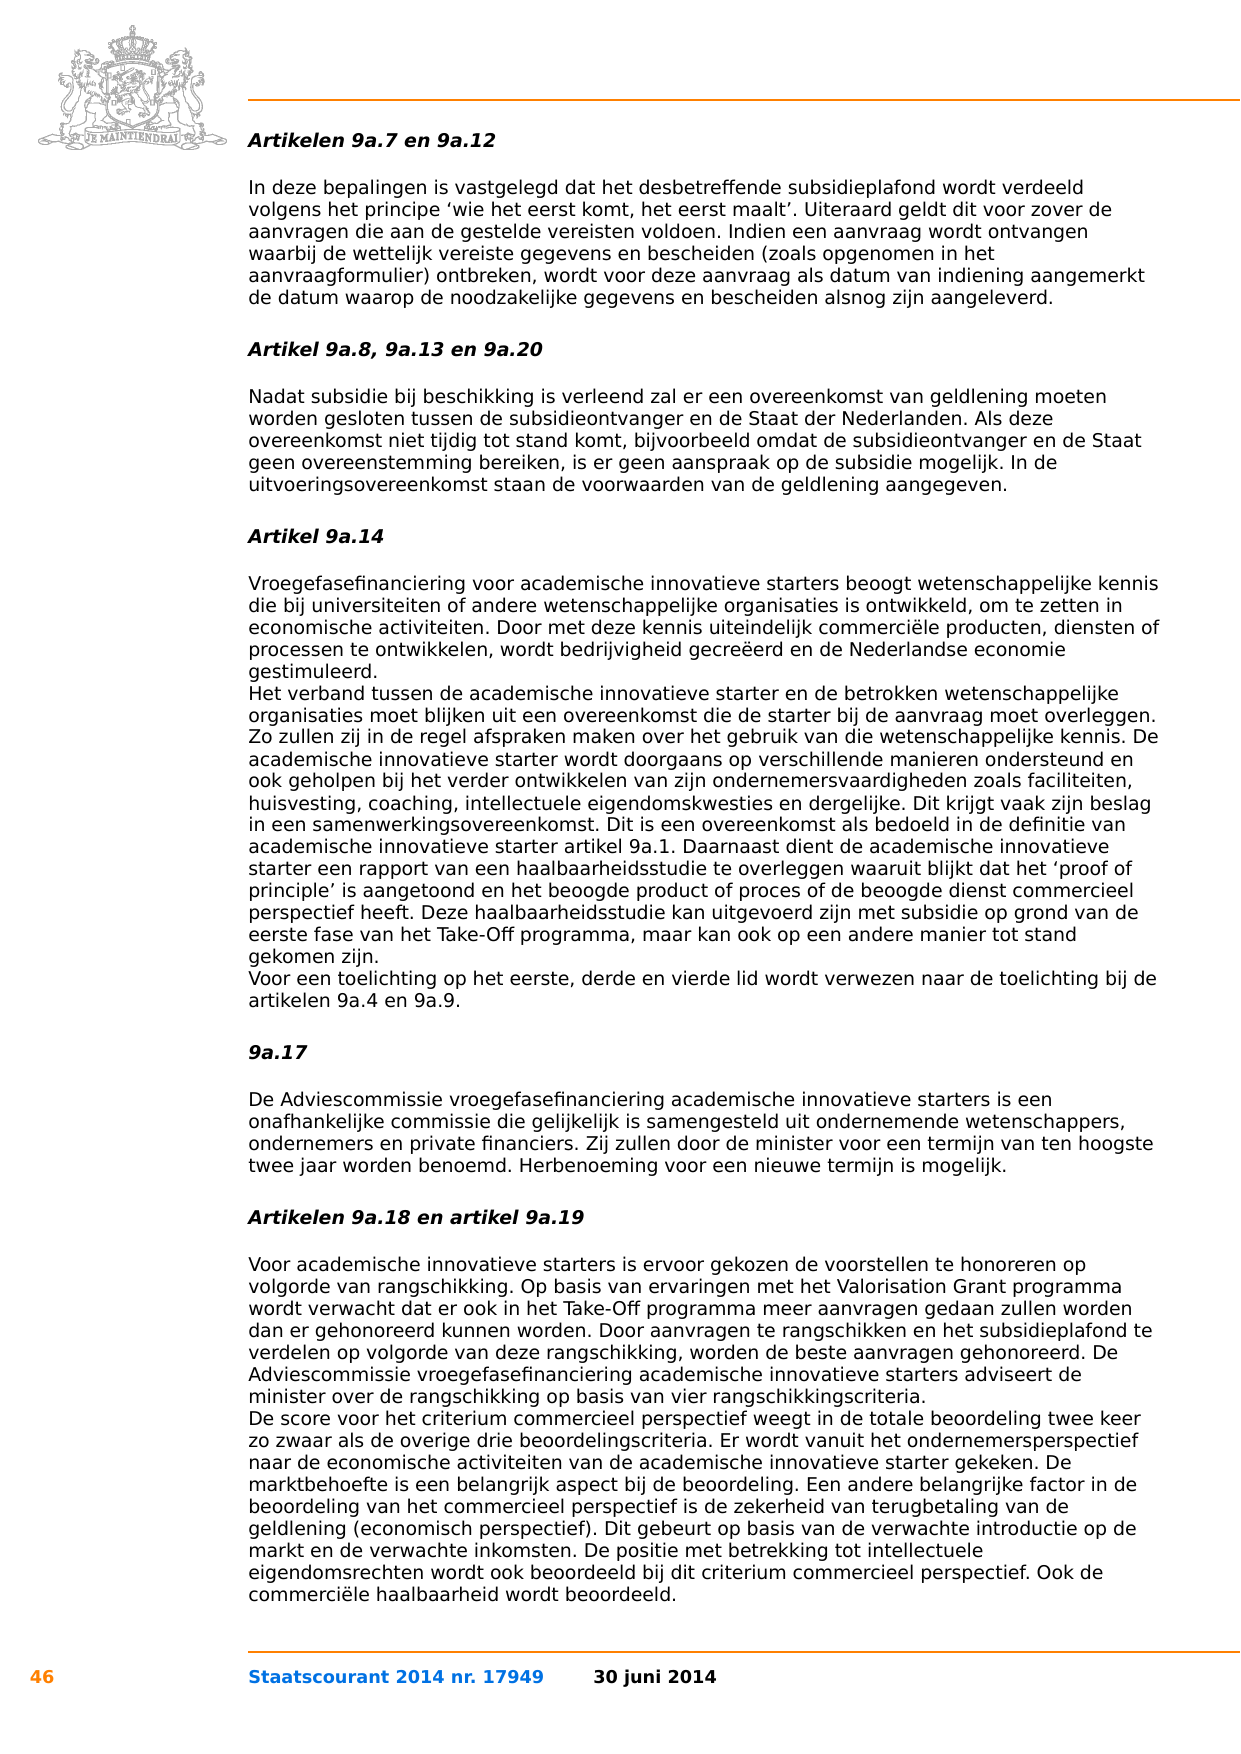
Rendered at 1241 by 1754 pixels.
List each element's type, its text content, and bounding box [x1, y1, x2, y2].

text De score voor het criterium commercieel perspectief weegt in de totale beoordeling twee keer zo zwaar als de overige drie beoordelingscriteria. Er wordt vanuit het ondernemersperspectief naar de economische activiteiten van de academische innovatieve starter gekeken. De marktbehoefte is een belangrijk aspect bij de beoordeling. Een andere belangrijke factor in de beoordeling van het commercieel perspectief is de zekerheid van terugbetaling van de geldlening (economisch perspectief). Dit gebeurt op basis van de verwachte introductie op de markt en de verwachte inkomsten. De positie met betrekking tot intellectuele eigendomsrechten wordt ook beoordeeld bij dit criterium commercieel perspectief. Ook de commerciële haalbaarheid wordt beoordeeld. [248, 1408, 1163, 1606]
subtitle Artikelen 9a.18 en artikel 9a.19 [248, 1207, 1163, 1229]
text Nadat subsidie bij beschikking is verleend zal er een overeenkomst van geldlening moeten worden gesloten tussen de subsidieontvanger en de Staat der Nederlanden. Als deze overeenkomst niet tijdig tot stand komt, bijvoorbeeld omdat de subsidieontvanger en de Staat geen overeenstemming bereiken, is er geen aanspraak op de subsidie mogelijk. In de uitvoeringsovereenkomst staan de voorwaarden van de geldlening aangegeven. [248, 386, 1163, 496]
text Het verband tussen de academische innovatieve starter en de betrokken wetenschappelijke organisaties moet blijken uit een overeenkomst die de starter bij de aanvraag moet overleggen. Zo zullen zij in de regel afspraken maken over het gebruik van die wetenschappelijke kennis. De academische innovatieve starter wordt doorgaans op verschillende manieren ondersteund en ook geholpen bij het verder ontwikkelen van zijn ondernemersvaardigheden zoals faciliteiten, huisvesting, coaching, intellectuele eigendomskwesties en dergelijke. Dit krijgt vaak zijn beslag in een samenwerkingsovereenkomst. Dit is een overeenkomst als bedoeld in de definitie van academische innovatieve starter artikel 9a.1. Daarnaast dient de academische innovatieve starter een rapport van een haalbaarheidsstudie te overleggen waaruit blijkt dat het ‘proof of principle’ is aangetoond en het beoogde product of proces of de beoogde dienst commercieel perspectief heeft. Deze haalbaarheidsstudie kan uitgevoerd zijn met subsidie op grond van de eerste fase van het Take-Off programma, maar kan ook op een andere manier tot stand gekomen zijn. [248, 682, 1163, 968]
subtitle 9a.17 [248, 1042, 1163, 1064]
subtitle Artikel 9a.14 [248, 526, 1163, 548]
text Vroegefasefinanciering voor academische innovatieve starters beoogt wetenschappelijke kennis die bij universiteiten of andere wetenschappelijke organisaties is ontwikkeld, om te zetten in economische activiteiten. Door met deze kennis uiteindelijk commerciële producten, diensten of processen te ontwikkelen, wordt bedrijvigheid gecreëerd en de Nederlandse economie gestimuleerd. [248, 573, 1163, 682]
text De Adviescommissie vroegefasefinanciering academische innovatieve starters is een onafhankelijke commissie die gelijkelijk is samengesteld uit ondernemende wetenschappers, ondernemers en private financiers. Zij zullen door de minister voor een termijn van ten hoogste twee jaar worden benoemd. Herbenoeming voor een nieuwe termijn is mogelijk. [248, 1089, 1163, 1177]
subtitle Artikel 9a.8, 9a.13 en 9a.20 [248, 339, 1163, 361]
subtitle Artikelen 9a.7 en 9a.12 [248, 130, 1163, 152]
text Voor academische innovatieve starters is ervoor gekozen de voorstellen te honoreren op volgorde van rangschikking. Op basis van ervaringen met het Valorisation Grant programma wordt verwacht dat er ook in het Take-Off programma meer aanvragen gedaan zullen worden dan er gehonoreerd kunnen worden. Door aanvragen te rangschikken en het subsidieplafond te verdelen op volgorde van deze rangschikking, worden de beste aanvragen gehonoreerd. De Adviescommissie vroegefasefinanciering academische innovatieve starters adviseert de minister over de rangschikking op basis van vier rangschikkingscriteria. [248, 1254, 1163, 1408]
picture [38, 25, 227, 150]
text Voor een toelichting op het eerste, derde en vierde lid wordt verwezen naar de toelichting bij de artikelen 9a.4 en 9a.9. [248, 968, 1163, 1012]
text In deze bepalingen is vastgelegd dat het desbetreffende subsidieplafond wordt verdeeld volgens het principe ‘wie het eerst komt, het eerst maalt’. Uiteraard geldt dit voor zover de aanvragen die aan de gestelde vereisten voldoen. Indien een aanvraag wordt ontvangen waarbij de wettelijk vereiste gegevens en bescheiden (zoals opgenomen in het aanvraagformulier) ontbreken, wordt voor deze aanvraag als datum van indiening aangemerkt de datum waarop de noodzakelijke gegevens en bescheiden alsnog zijn aangeleverd. [248, 177, 1163, 309]
